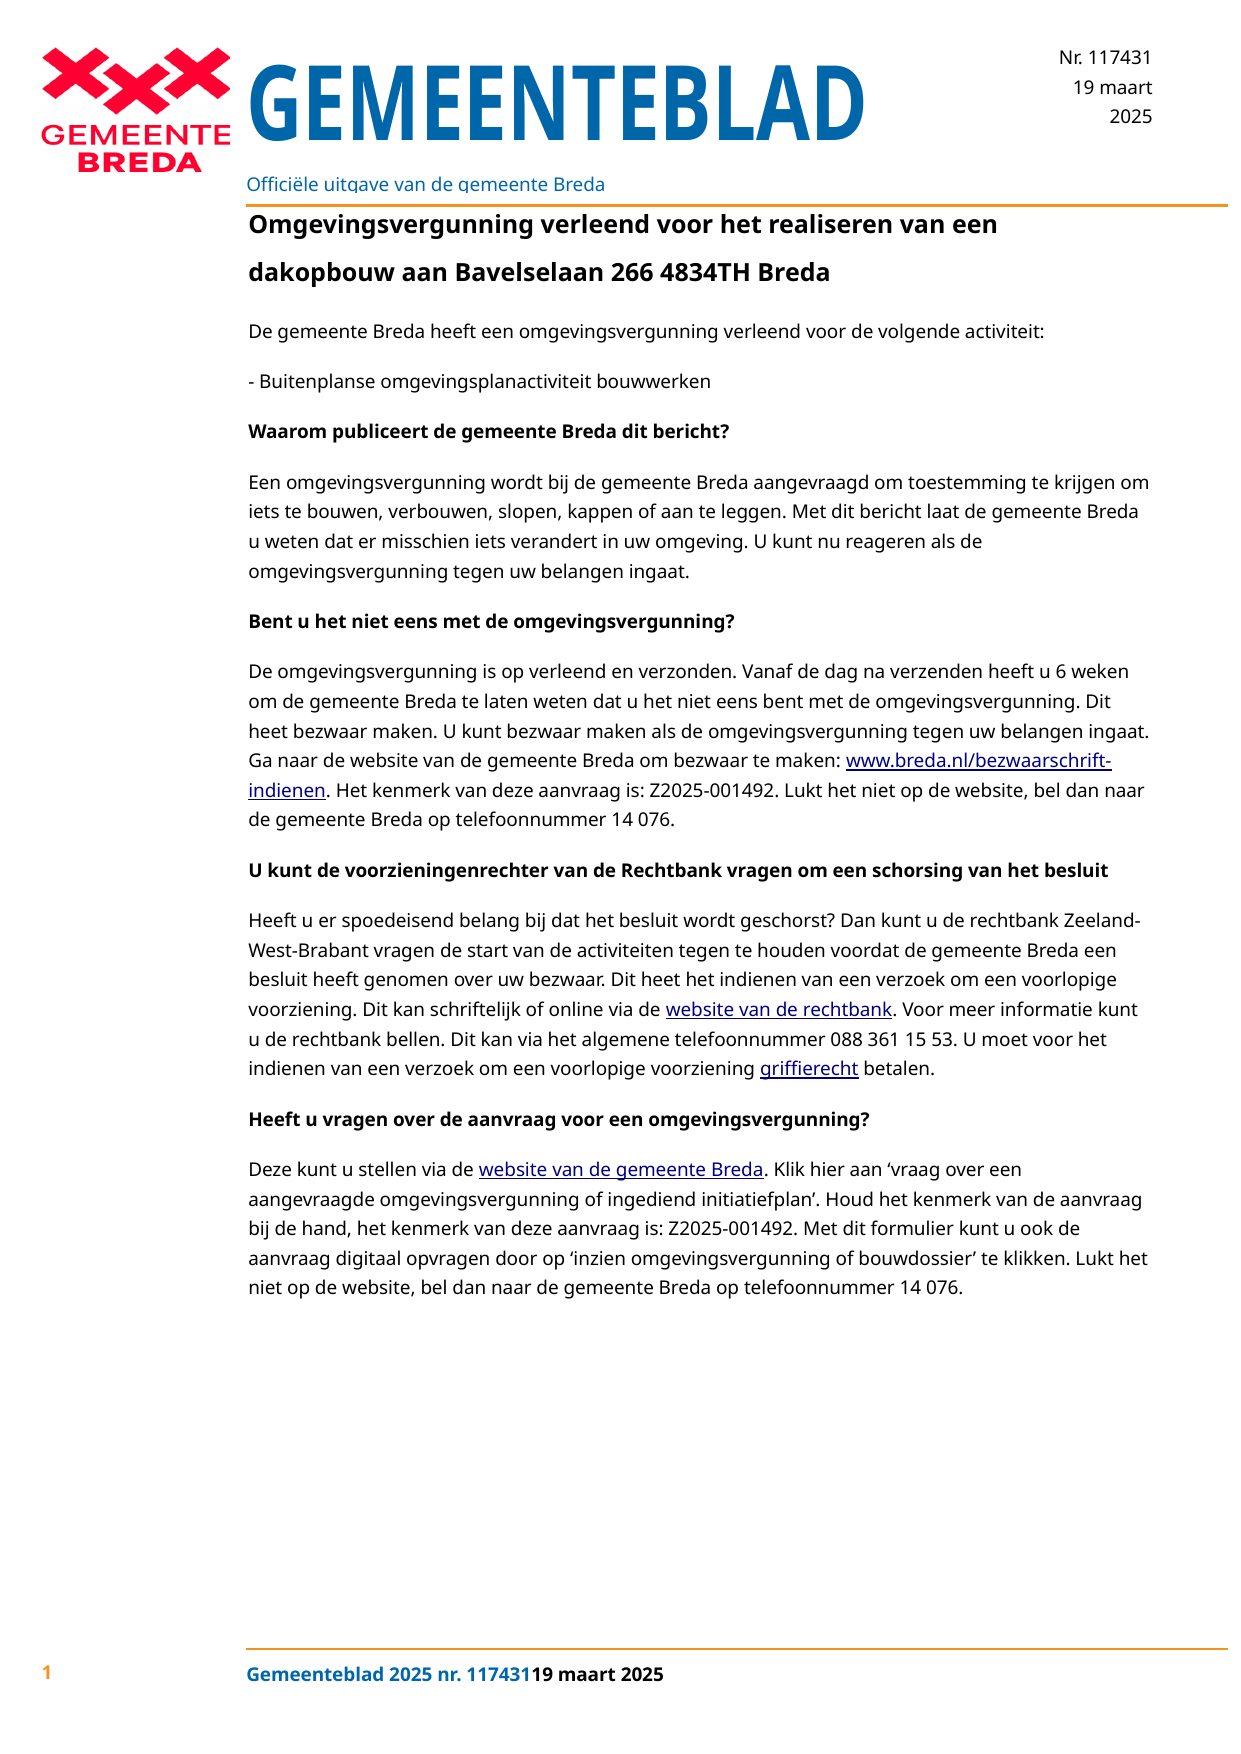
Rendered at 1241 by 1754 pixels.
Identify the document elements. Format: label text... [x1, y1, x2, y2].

text Deze kunt u stellen via de website van de gemeente Breda. Klik hier aan ‘vraag over een aangevraagde omgevingsvergunning of ingediend initiatiefplan’. Houd het kenmerk van de aanvraag bij de hand, het kenmerk van deze aanvraag is: Z2025-001492. Met dit formulier kunt u ook de aanvraag digitaal opvragen door op ‘inzien omgevingsvergunning of bouwdossier’ te klikken. Lukt het niet op de website, bel dan naar de gemeente Breda op telefoonnummer 14 076. [248, 1156, 1152, 1300]
text Heeft u er spoedeisend belang bij dat het besluit wordt geschorst? Dan kunt u de rechtbank Zeeland-West-Brabant vragen de start van de activiteiten tegen te houden voordat de gemeente Breda een besluit heeft genomen over uw bezwaar. Dit heet het indienen van een verzoek om een voorlopige voorziening. Dit kan schriftelijk of online via de website van de rechtbank. Voor meer informatie kunt u de rechtbank bellen. Dit kan via het algemene telefoonnummer 088 361 15 53. U moet voor het indienen van een verzoek om een voorlopige voorziening griffierecht betalen. [248, 907, 1152, 1081]
text Een omgevingsvergunning wordt bij de gemeente Breda aangevraagd om toestemming te krijgen om iets te bouwen, verbouwen, slopen, kappen of aan te leggen. Met dit bericht laat de gemeente Breda u weten dat er misschien iets verandert in uw omgeving. U kunt nu reageren als de omgevingsvergunning tegen uw belangen ingaat. [248, 469, 1152, 584]
text U kunt de voorzieningenrechter van de Rechtbank vragen om een schorsing van het besluit [248, 857, 1152, 883]
text De gemeente Breda heeft een omgevingsvergunning verleend voor de volgende activiteit: [248, 318, 1152, 344]
text Waarom publiceert de gemeente Breda dit bericht? [248, 419, 1152, 444]
picture [41, 47, 231, 172]
text - Buitenplanse omgevingsplanactiviteit bouwwerken [248, 368, 1152, 394]
text Bent u het niet eens met de omgevingsvergunning? [248, 608, 1152, 634]
text Heeft u vragen over de aanvraag voor een omgevingsvergunning? [248, 1106, 1152, 1132]
text De omgevingsvergunning is op verleend en verzonden. Vanaf de dag na verzenden heeft u 6 weken om de gemeente Breda te laten weten dat u het niet eens bent met de omgevingsvergunning. Dit heet bezwaar maken. U kunt bezwaar maken als de omgevingsvergunning tegen uw belangen ingaat. Ga naar de website van de gemeente Breda om bezwaar te maken: www.breda.nl/bezwaarschrift-indienen. Het kenmerk van deze aanvraag is: Z2025-001492. Lukt het niet op de website, bel dan naar de gemeente Breda op telefoonnummer 14 076. [248, 659, 1152, 832]
text Omgevingsvergunning verleend voor het realiseren van een dakopbouw aan Bavelselaan 266 4834TH Breda [248, 207, 1152, 288]
